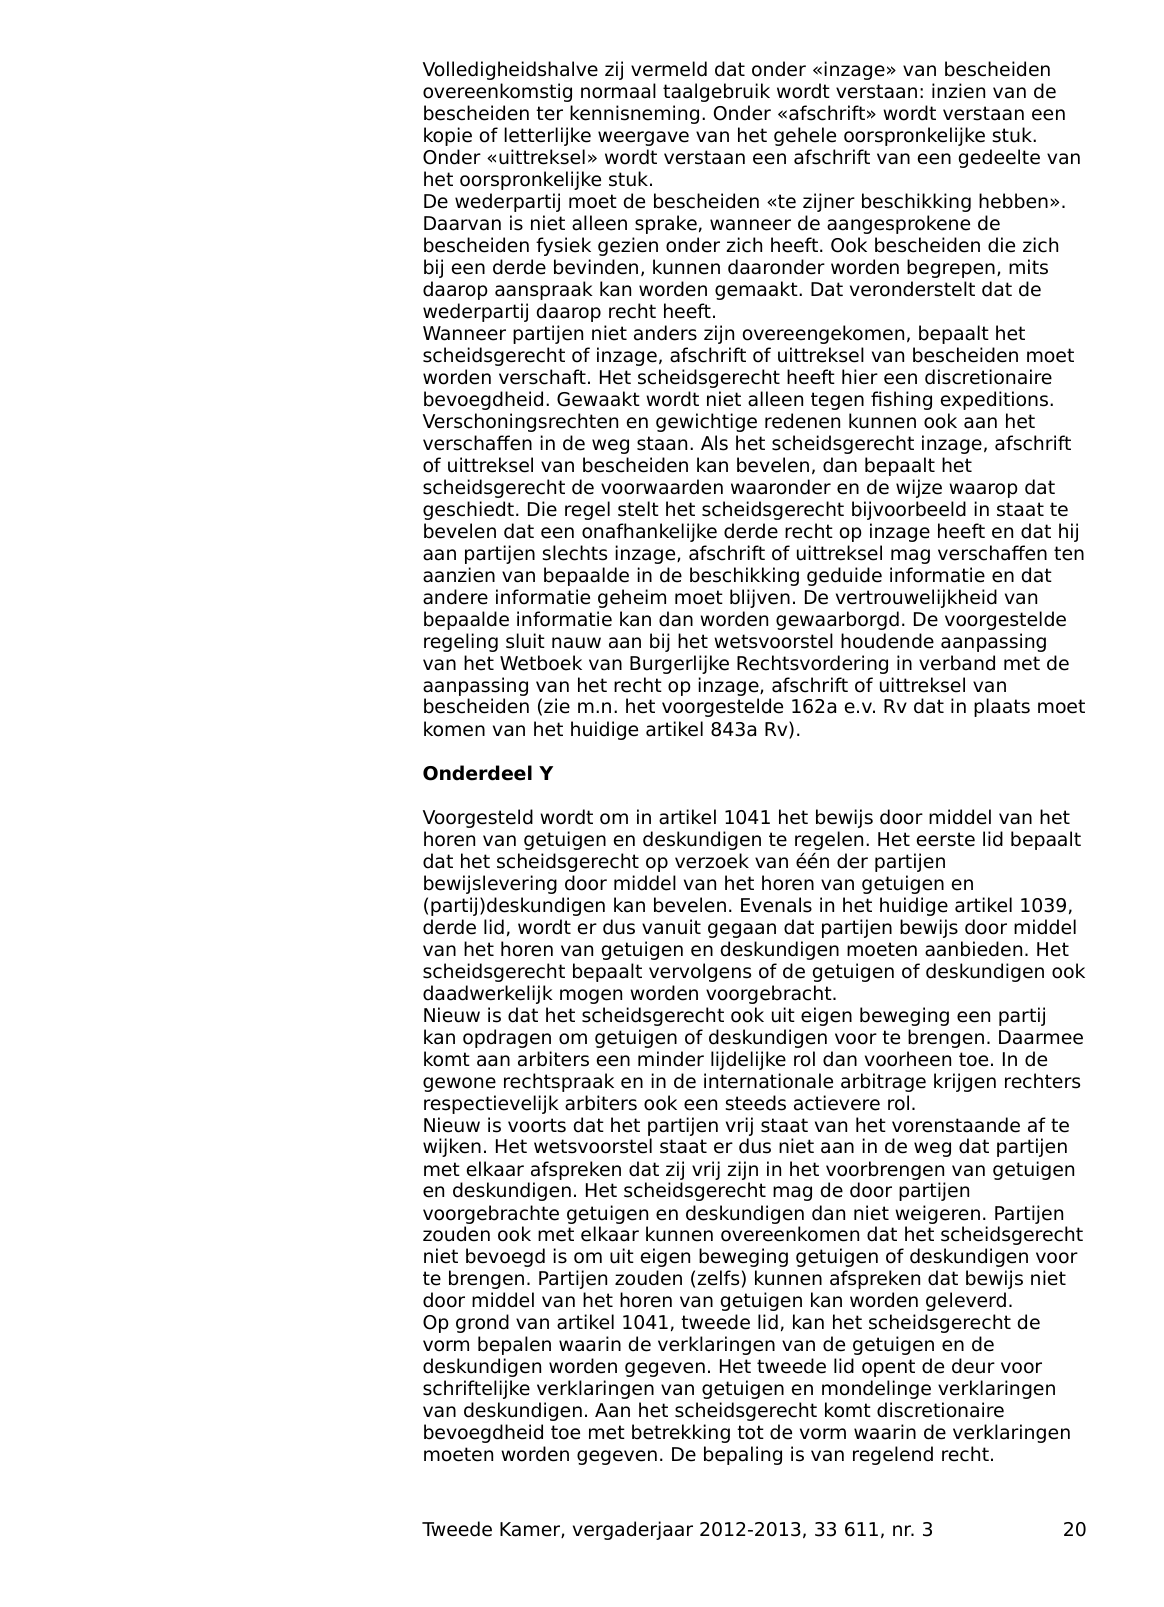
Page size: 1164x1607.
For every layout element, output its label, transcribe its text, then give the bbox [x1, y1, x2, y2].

text Nieuw is dat het scheidsgerecht ook uit eigen beweging een partij kan opdragen om getuigen of deskundigen voor te brengen. Daarmee komt aan arbiters een minder lijdelijke rol dan voorheen toe. In de gewone rechtspraak en in de internationale arbitrage krijgen rechters respectievelijk arbiters ook een steeds actievere rol. [422, 1004, 1087, 1114]
text De wederpartij moet de bescheiden «te zijner beschikking hebben». Daarvan is niet alleen sprake, wanneer de aangesprokene de bescheiden fysiek gezien onder zich heeft. Ook bescheiden die zich bij een derde bevinden, kunnen daaronder worden begrepen, mits daarop aanspraak kan worden gemaakt. Dat veronderstelt dat de wederpartij daarop recht heeft. [422, 191, 1087, 323]
text Wanneer partijen niet anders zijn overeengekomen, bepaalt het scheidsgerecht of inzage, afschrift of uittreksel van bescheiden moet worden verschaft. Het scheidsgerecht heeft hier een discretionaire bevoegdheid. Gewaakt wordt niet alleen tegen fishing expeditions. Verschoningsrechten en gewichtige redenen kunnen ook aan het verschaffen in de weg staan. Als het scheidsgerecht inzage, afschrift of uittreksel van bescheiden kan bevelen, dan bepaalt het scheidsgerecht de voorwaarden waaronder en de wijze waarop dat geschiedt. Die regel stelt het scheidsgerecht bijvoorbeeld in staat te bevelen dat een onafhankelijke derde recht op inzage heeft en dat hij aan partijen slechts inzage, afschrift of uittreksel mag verschaffen ten aanzien van bepaalde in de beschikking geduide informatie en dat andere informatie geheim moet blijven. De vertrouwelijkheid van bepaalde informatie kan dan worden gewaarborgd. De voorgestelde regeling sluit nauw aan bij het wetsvoorstel houdende aanpassing van het Wetboek van Burgerlijke Rechtsvordering in verband met de aanpassing van het recht op inzage, afschrift of uittreksel van bescheiden (zie m.n. het voorgestelde 162a e.v. Rv dat in plaats moet komen van het huidige artikel 843a Rv). [422, 323, 1087, 740]
text Nieuw is voorts dat het partijen vrij staat van het vorenstaande af te wijken. Het wetsvoorstel staat er dus niet aan in de weg dat partijen met elkaar afspreken dat zij vrij zijn in het voorbrengen van getuigen en deskundigen. Het scheidsgerecht mag de door partijen voorgebrachte getuigen en deskundigen dan niet weigeren. Partijen zouden ook met elkaar kunnen overeenkomen dat het scheidsgerecht niet bevoegd is om uit eigen beweging getuigen of deskundigen voor te brengen. Partijen zouden (zelfs) kunnen afspreken dat bewijs niet door middel van het horen van getuigen kan worden geleverd. [422, 1114, 1087, 1312]
text Op grond van artikel 1041, tweede lid, kan het scheidsgerecht de vorm bepalen waarin de verklaringen van de getuigen en de deskundigen worden gegeven. Het tweede lid opent de deur voor schriftelijke verklaringen van getuigen en mondelinge verklaringen van deskundigen. Aan het scheidsgerecht komt discretionaire bevoegdheid toe met betrekking tot de vorm waarin de verklaringen moeten worden gegeven. De bepaling is van regelend recht. [422, 1312, 1087, 1466]
text Volledigheidshalve zij vermeld dat onder «inzage» van bescheiden overeenkomstig normaal taalgebruik wordt verstaan: inzien van de bescheiden ter kennisneming. Onder «afschrift» wordt verstaan een kopie of letterlijke weergave van het gehele oorspronkelijke stuk. Onder «uittreksel» wordt verstaan een afschrift van een gedeelte van het oorspronkelijke stuk. [422, 59, 1087, 191]
subtitle Onderdeel Y [422, 763, 1087, 784]
text Voorgesteld wordt om in artikel 1041 het bewijs door middel van het horen van getuigen en deskundigen te regelen. Het eerste lid bepaalt dat het scheidsgerecht op verzoek van één der partijen bewijslevering door middel van het horen van getuigen en (partij)deskundigen kan bevelen. Evenals in het huidige artikel 1039, derde lid, wordt er dus vanuit gegaan dat partijen bewijs door middel van het horen van getuigen en deskundigen moeten aanbieden. Het scheidsgerecht bepaalt vervolgens of de getuigen of deskundigen ook daadwerkelijk mogen worden voorgebracht. [422, 807, 1087, 1004]
